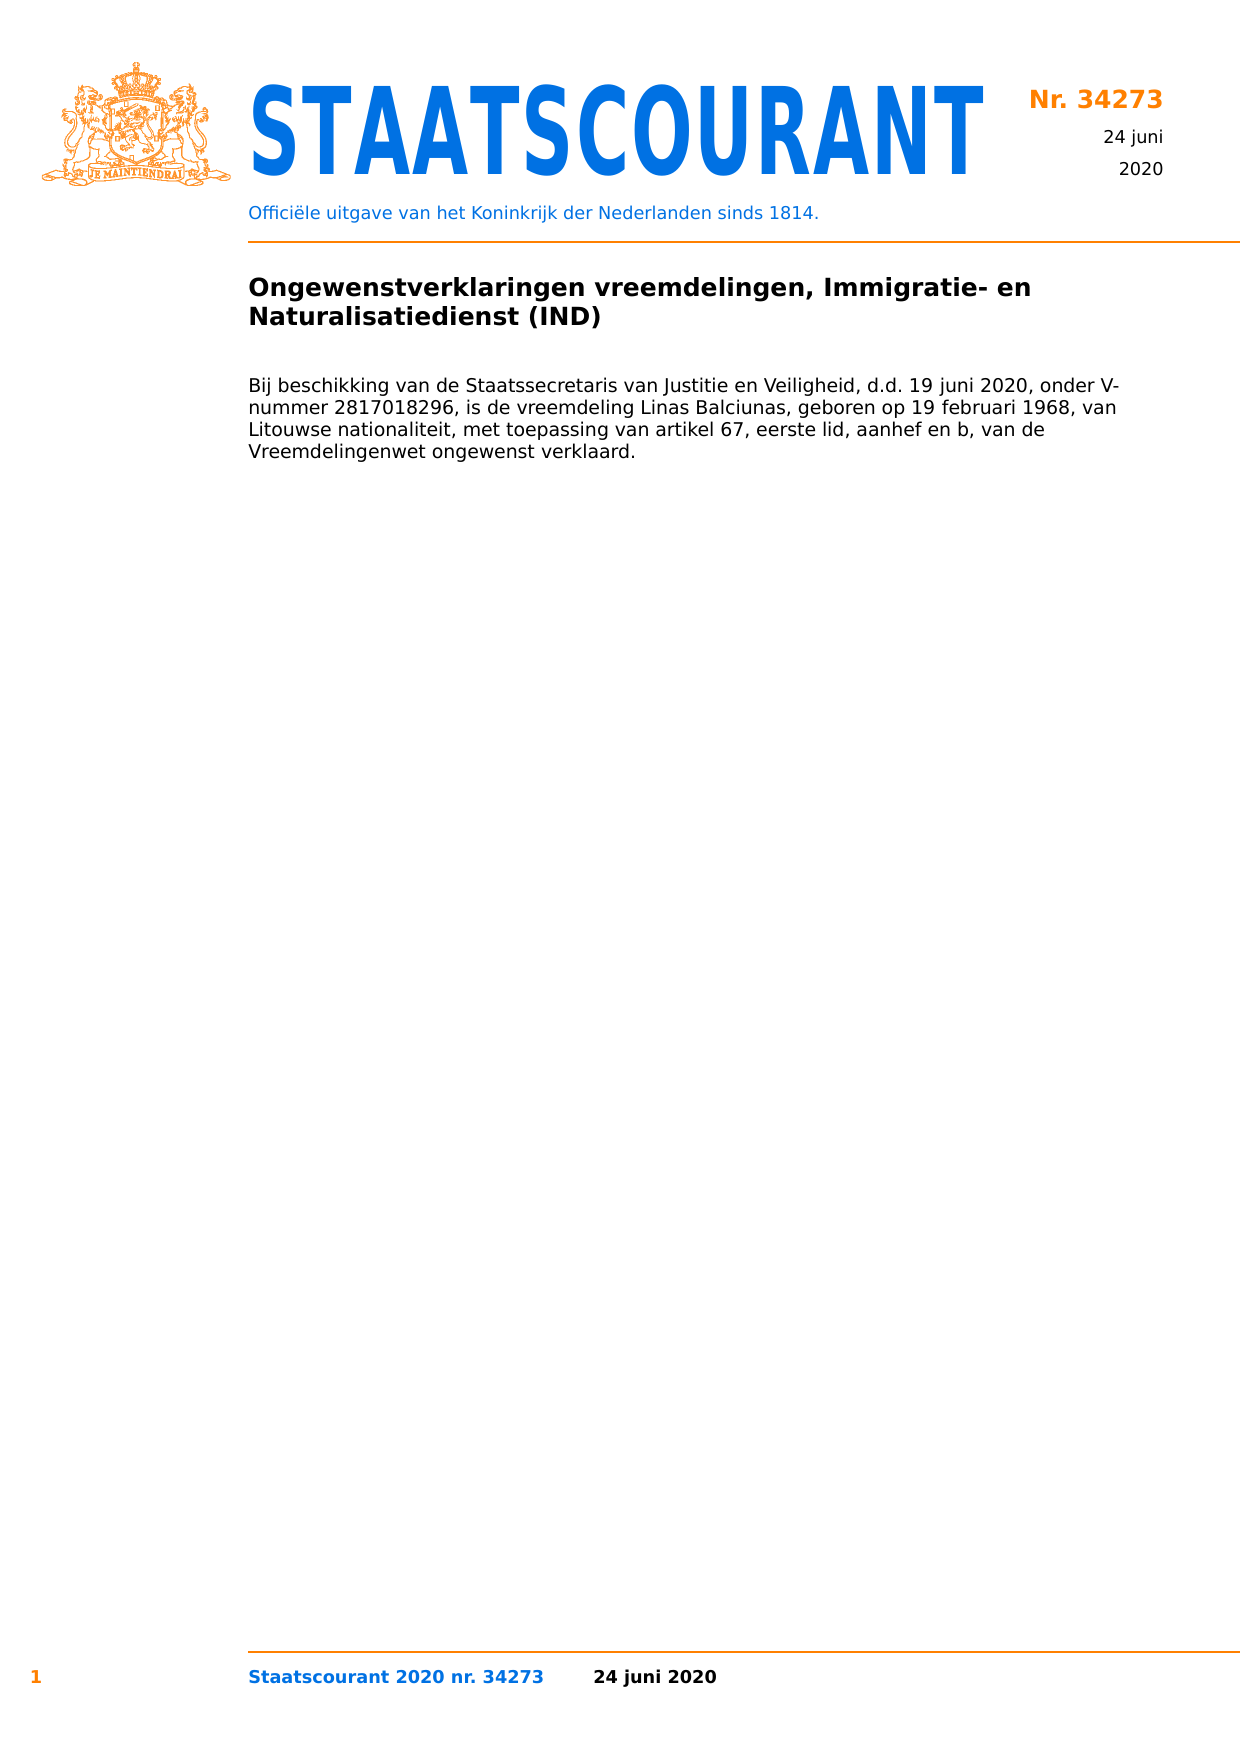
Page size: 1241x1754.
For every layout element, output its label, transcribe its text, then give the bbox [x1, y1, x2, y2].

table_cell Officiële uitgave van het Koninkrijk der Nederlanden sinds 1814. [248, 203, 1240, 241]
subtitle Ongewenstverklaringen vreemdelingen, Immigratie- en Naturalisatiedienst (IND) [248, 273, 1163, 331]
text Bij beschikking van de Staatssecretaris van Justitie en Veiligheid, d.d. 19 juni 2020, onder V-nummer 2817018296, is de vreemdeling Linas Balciunas, geboren op 19 februari 1968, van Litouwse nationaliteit, met toepassing van artikel 67, eerste lid, aanhef en b, van de Vreemdelingenwet ongewenst verklaard. [248, 375, 1163, 463]
table_header Nr. 34273 [998, 62, 1240, 121]
table_header [25, 62, 248, 241]
picture [41, 62, 231, 186]
table_cell 24 juni [998, 121, 1240, 153]
table_header STAATSCOURANT [248, 62, 998, 203]
table_cell 2020 [998, 153, 1240, 203]
